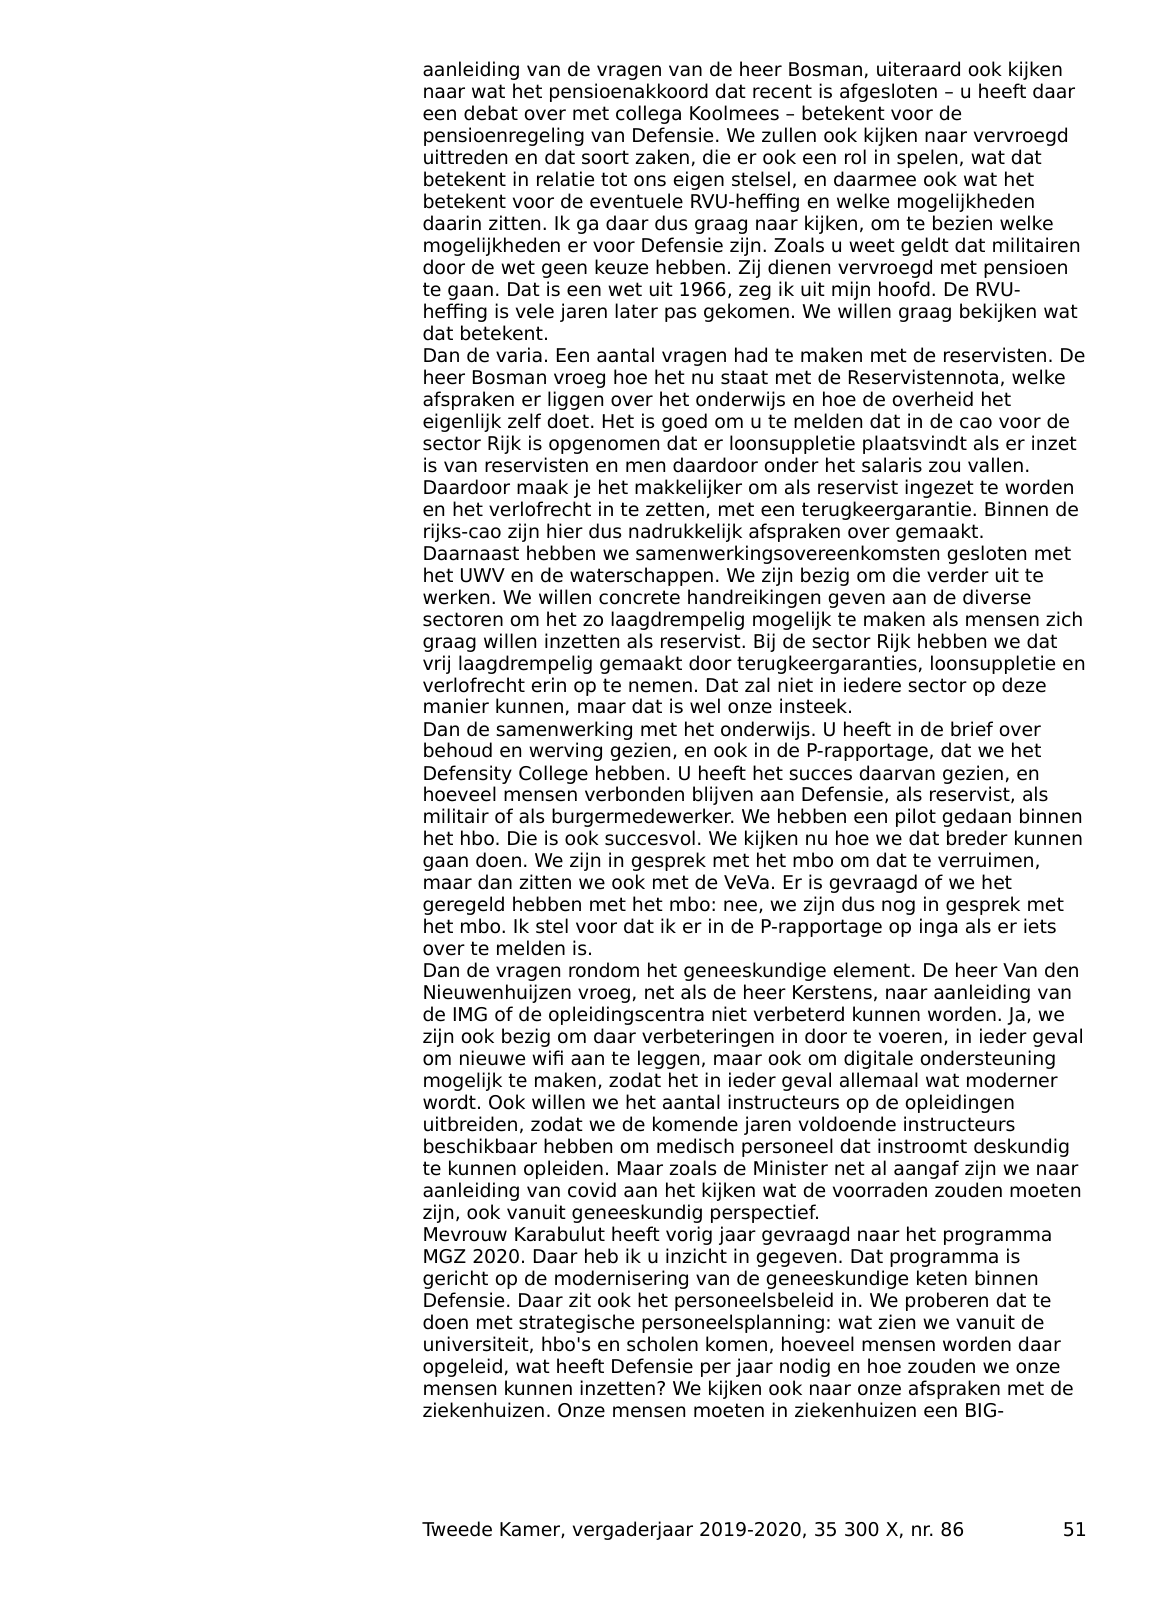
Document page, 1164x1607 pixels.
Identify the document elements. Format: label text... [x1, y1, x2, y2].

text Dan de samenwerking met het onderwijs. U heeft in de brief over behoud en werving gezien, en ook in de P-rapportage, dat we het Defensity College hebben. U heeft het succes daarvan gezien, en hoeveel mensen verbonden blijven aan Defensie, als reservist, als militair of als burgermedewerker. We hebben een pilot gedaan binnen het hbo. Die is ook succesvol. We kijken nu hoe we dat breder kunnen gaan doen. We zijn in gesprek met het mbo om dat te verruimen, maar dan zitten we ook met de VeVa. Er is gevraagd of we het geregeld hebben met het mbo: nee, we zijn dus nog in gesprek met het mbo. Ik stel voor dat ik er in de P-rapportage op inga als er iets over te melden is. [422, 718, 1087, 960]
text Dan de vragen rondom het geneeskundige element. De heer Van den Nieuwenhuijzen vroeg, net als de heer Kerstens, naar aanleiding van de IMG of de opleidingscentra niet verbeterd kunnen worden. Ja, we zijn ook bezig om daar verbeteringen in door te voeren, in ieder geval om nieuwe wifi aan te leggen, maar ook om digitale ondersteuning mogelijk te maken, zodat het in ieder geval allemaal wat moderner wordt. Ook willen we het aantal instructeurs op de opleidingen uitbreiden, zodat we de komende jaren voldoende instructeurs beschikbaar hebben om medisch personeel dat instroomt deskundig te kunnen opleiden. Maar zoals de Minister net al aangaf zijn we naar aanleiding van covid aan het kijken wat de voorraden zouden moeten zijn, ook vanuit geneeskundig perspectief. [422, 960, 1087, 1224]
text Mevrouw Karabulut heeft vorig jaar gevraagd naar het programma MGZ 2020. Daar heb ik u inzicht in gegeven. Dat programma is gericht op de modernisering van de geneeskundige keten binnen Defensie. Daar zit ook het personeelsbeleid in. We proberen dat te doen met strategische personeelsplanning: wat zien we vanuit de universiteit, hbo's en scholen komen, hoeveel mensen worden daar opgeleid, wat heeft Defensie per jaar nodig en hoe zouden we onze mensen kunnen inzetten? We kijken ook naar onze afspraken met de ziekenhuizen. Onze mensen moeten in ziekenhuizen een BIG- [422, 1224, 1087, 1422]
text Dan de varia. Een aantal vragen had te maken met de reservisten. De heer Bosman vroeg hoe het nu staat met de Reservistennota, welke afspraken er liggen over het onderwijs en hoe de overheid het eigenlijk zelf doet. Het is goed om u te melden dat in de cao voor de sector Rijk is opgenomen dat er loonsuppletie plaatsvindt als er inzet is van reservisten en men daardoor onder het salaris zou vallen. Daardoor maak je het makkelijker om als reservist ingezet te worden en het verlofrecht in te zetten, met een terugkeergarantie. Binnen de rijks-cao zijn hier dus nadrukkelijk afspraken over gemaakt. Daarnaast hebben we samenwerkingsovereenkomsten gesloten met het UWV en de waterschappen. We zijn bezig om die verder uit te werken. We willen concrete handreikingen geven aan de diverse sectoren om het zo laagdrempelig mogelijk te maken als mensen zich graag willen inzetten als reservist. Bij de sector Rijk hebben we dat vrij laagdrempelig gemaakt door terugkeergaranties, loonsuppletie en verlofrecht erin op te nemen. Dat zal niet in iedere sector op deze manier kunnen, maar dat is wel onze insteek. [422, 345, 1087, 718]
text aanleiding van de vragen van de heer Bosman, uiteraard ook kijken naar wat het pensioenakkoord dat recent is afgesloten – u heeft daar een debat over met collega Koolmees – betekent voor de pensioenregeling van Defensie. We zullen ook kijken naar vervroegd uittreden en dat soort zaken, die er ook een rol in spelen, wat dat betekent in relatie tot ons eigen stelsel, en daarmee ook wat het betekent voor de eventuele RVU-heffing en welke mogelijkheden daarin zitten. Ik ga daar dus graag naar kijken, om te bezien welke mogelijkheden er voor Defensie zijn. Zoals u weet geldt dat militairen door de wet geen keuze hebben. Zij dienen vervroegd met pensioen te gaan. Dat is een wet uit 1966, zeg ik uit mijn hoofd. De RVU-heffing is vele jaren later pas gekomen. We willen graag bekijken wat dat betekent. [422, 59, 1087, 345]
